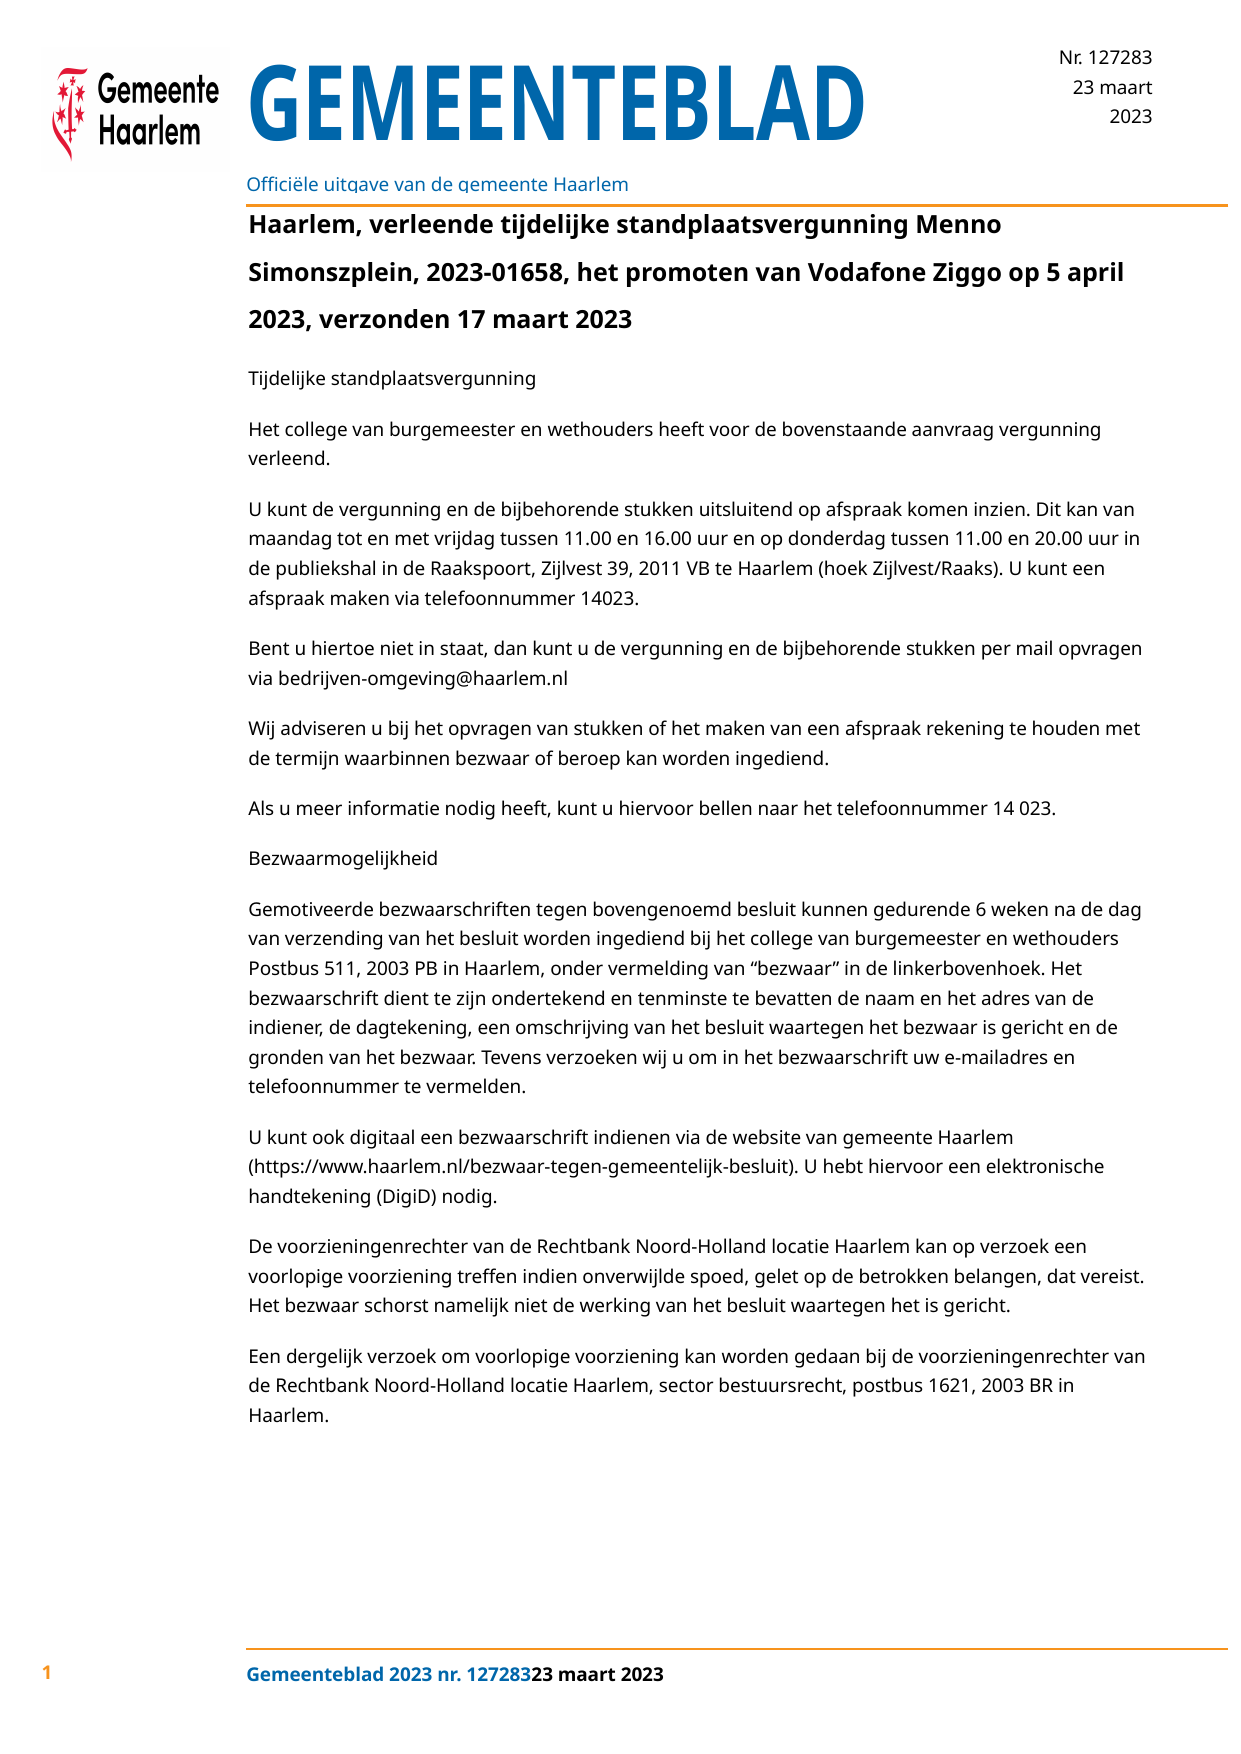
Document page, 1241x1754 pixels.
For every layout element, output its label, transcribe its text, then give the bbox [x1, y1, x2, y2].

text Bent u hiertoe niet in staat, dan kunt u de vergunning en de bijbehorende stukken per mail opvragen via bedrijven-omgeving@haarlem.nl [248, 635, 1152, 690]
text U kunt de vergunning en de bijbehorende stukken uitsluitend op afspraak komen inzien. Dit kan van maandag tot en met vrijdag tussen 11.00 en 16.00 uur en op donderdag tussen 11.00 en 20.00 uur in de publiekshal in de Raakspoort, Zijlvest 39, 2011 VB te Haarlem (hoek Zijlvest/Raaks). U kunt een afspraak maken via telefoonnummer 14023. [248, 496, 1152, 610]
text U kunt ook digitaal een bezwaarschrift indienen via de website van gemeente Haarlem (https://www.haarlem.nl/bezwaar-tegen-gemeentelijk-besluit). U hebt hiervoor een elektronische handtekening (DigiD) nodig. [248, 1124, 1152, 1209]
picture [41, 47, 231, 172]
text Wij adviseren u bij het opvragen van stukken of het maken van een afspraak rekening te houden met de termijn waarbinnen bezwaar of beroep kan worden ingediend. [248, 715, 1152, 770]
text Een dergelijk verzoek om voorlopige voorziening kan worden gedaan bij de voorzieningenrechter van de Rechtbank Noord-Holland locatie Haarlem, sector bestuursrecht, postbus 1621, 2003 BR in Haarlem. [248, 1343, 1152, 1428]
text De voorzieningenrechter van de Rechtbank Noord-Holland locatie Haarlem kan op verzoek een voorlopige voorziening treffen indien onverwijlde spoed, gelet op de betrokken belangen, dat vereist. Het bezwaar schorst namelijk niet de werking van het besluit waartegen het is gericht. [248, 1233, 1152, 1318]
text Haarlem, verleende tijdelijke standplaatsvergunning Menno Simonszplein, 2023-01658, het promoten van Vodafone Ziggo op 5 april 2023, verzonden 17 maart 2023 [248, 207, 1152, 336]
text Het college van burgemeester en wethouders heeft voor de bovenstaande aanvraag vergunning verleend. [248, 416, 1152, 471]
text Als u meer informatie nodig heeft, kunt u hiervoor bellen naar het telefoonnummer 14 023. [248, 795, 1152, 821]
text Bezwaarmogelijkheid [248, 846, 1152, 871]
text Tijdelijke standplaatsvergunning [248, 366, 1152, 391]
text Gemotiveerde bezwaarschriften tegen bovengenoemd besluit kunnen gedurende 6 weken na de dag van verzending van het besluit worden ingediend bij het college van burgemeester en wethouders Postbus 511, 2003 PB in Haarlem, onder vermelding van “bezwaar” in de linkerbovenhoek. Het bezwaarschrift dient te zijn ondertekend en tenminste te bevatten de naam en het adres van de indiener, de dagtekening, een omschrijving van het besluit waartegen het bezwaar is gericht en de gronden van het bezwaar. Tevens verzoeken wij u om in het bezwaarschrift uw e-mailadres en telefoonnummer te vermelden. [248, 896, 1152, 1099]
